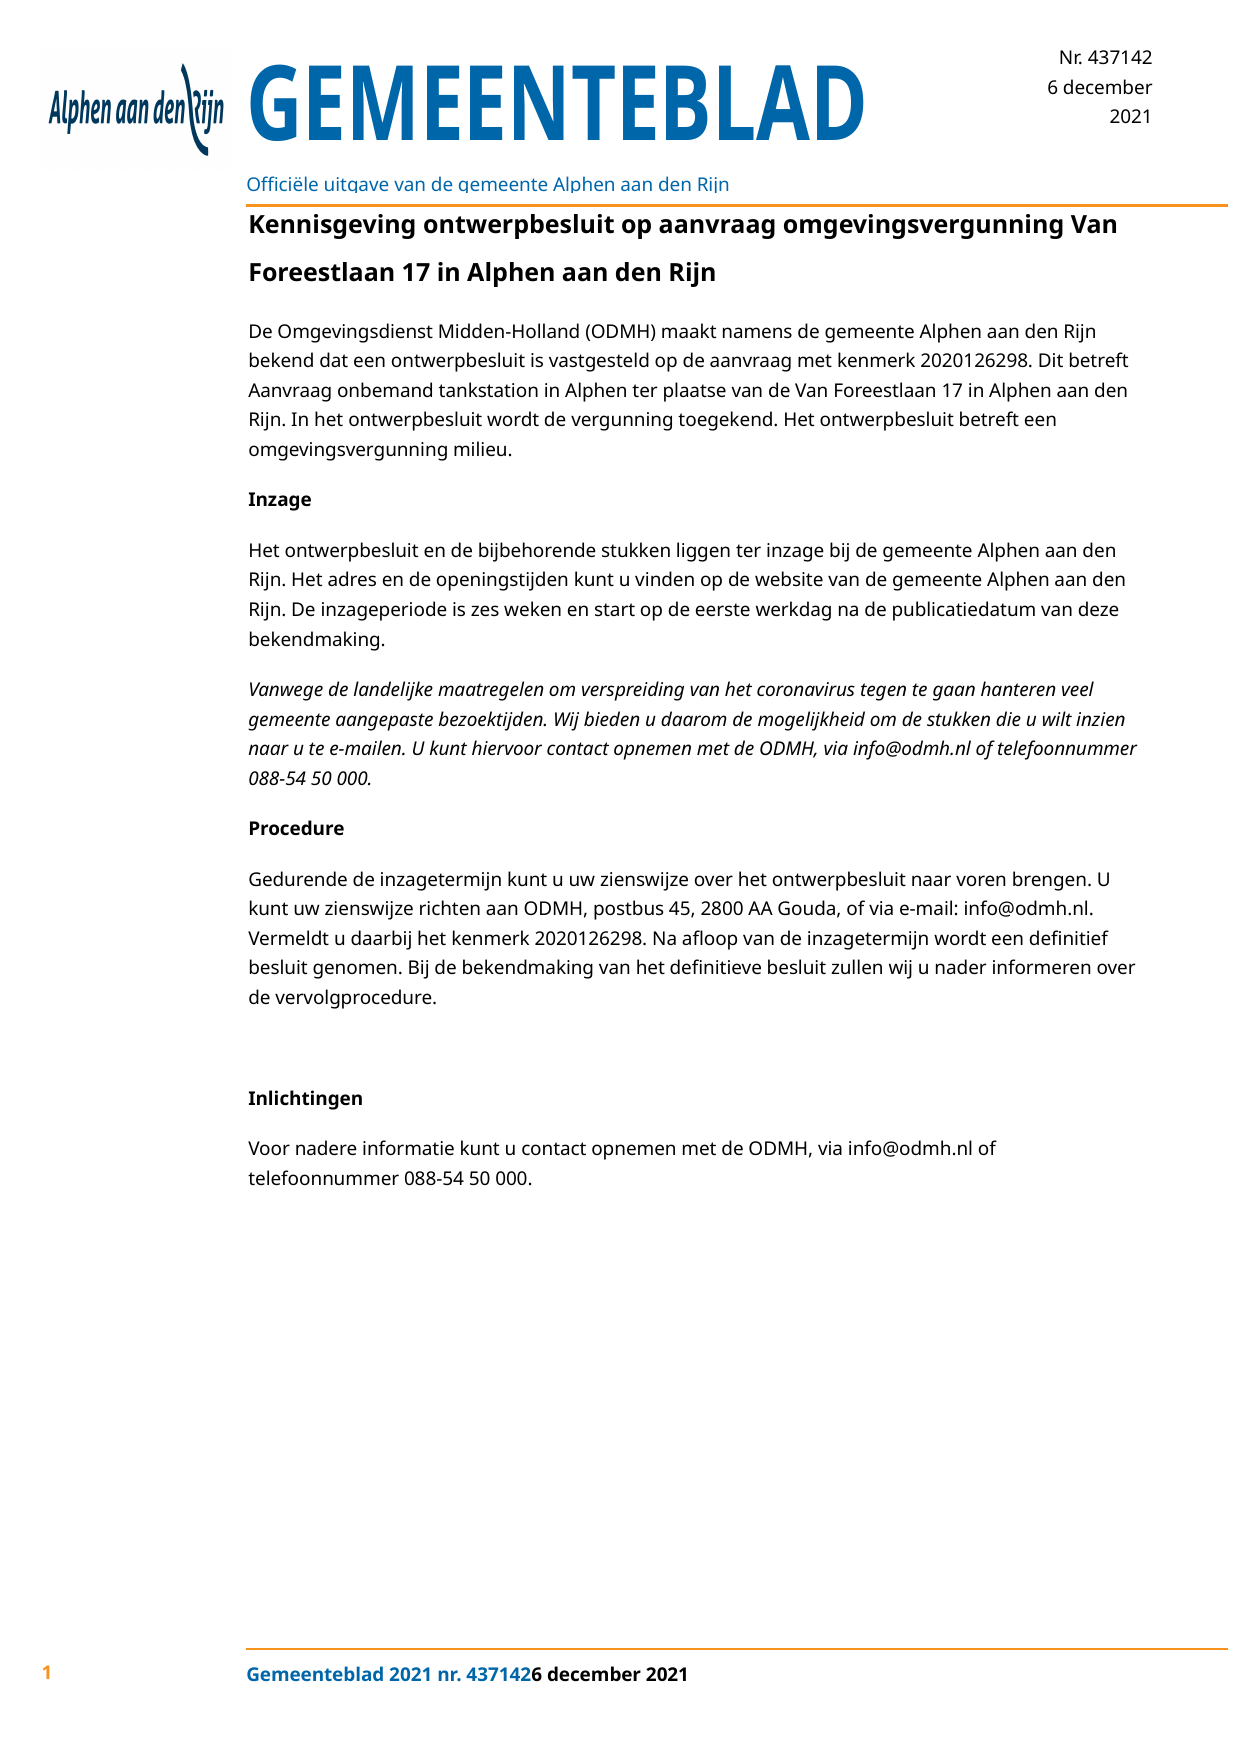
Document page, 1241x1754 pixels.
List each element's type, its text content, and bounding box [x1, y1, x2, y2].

text Kennisgeving ontwerpbesluit op aanvraag omgevingsvergunning Van Foreestlaan 17 in Alphen aan den Rijn [248, 207, 1152, 288]
text Inlichtingen [248, 1085, 1152, 1111]
text Vanwege de landelijke maatregelen om verspreiding van het coronavirus tegen te gaan hanteren veel gemeente aangepaste bezoektijden. Wij bieden u daarom de mogelijkheid om de stukken die u wilt inzien naar u te e-mailen. U kunt hiervoor contact opnemen met de ODMH, via info@odmh.nl of telefoonnummer 088-54 50 000. [248, 676, 1152, 791]
text Gedurende de inzagetermijn kunt u uw zienswijze over het ontwerpbesluit naar voren brengen. U kunt uw zienswijze richten aan ODMH, postbus 45, 2800 AA Gouda, of via e-mail: info@odmh.nl. Vermeldt u daarbij het kenmerk 2020126298. Na afloop van de inzagetermijn wordt een definitief besluit genomen. Bij de bekendmaking van het definitieve besluit zullen wij u nader informeren over de vervolgprocedure. [248, 866, 1152, 1010]
text De Omgevingsdienst Midden-Holland (ODMH) maakt namens de gemeente Alphen aan den Rijn bekend dat een ontwerpbesluit is vastgesteld op de aanvraag met kenmerk 2020126298. Dit betreft Aanvraag onbemand tankstation in Alphen ter plaatse van de Van Foreestlaan 17 in Alphen aan den Rijn. In het ontwerpbesluit wordt de vergunning toegekend. Het ontwerpbesluit betreft een omgevingsvergunning milieu. [248, 318, 1152, 462]
text Inzage [248, 487, 1152, 512]
text Het ontwerpbesluit en de bijbehorende stukken liggen ter inzage bij de gemeente Alphen aan den Rijn. Het adres en de openingstijden kunt u vinden op de website van de gemeente Alphen aan den Rijn. De inzageperiode is zes weken en start op de eerste werkdag na de publicatiedatum van deze bekendmaking. [248, 537, 1152, 652]
picture [41, 47, 231, 172]
text Voor nadere informatie kunt u contact opnemen met de ODMH, via info@odmh.nl of telefoonnummer 088-54 50 000. [248, 1135, 1152, 1191]
text Procedure [248, 815, 1152, 841]
